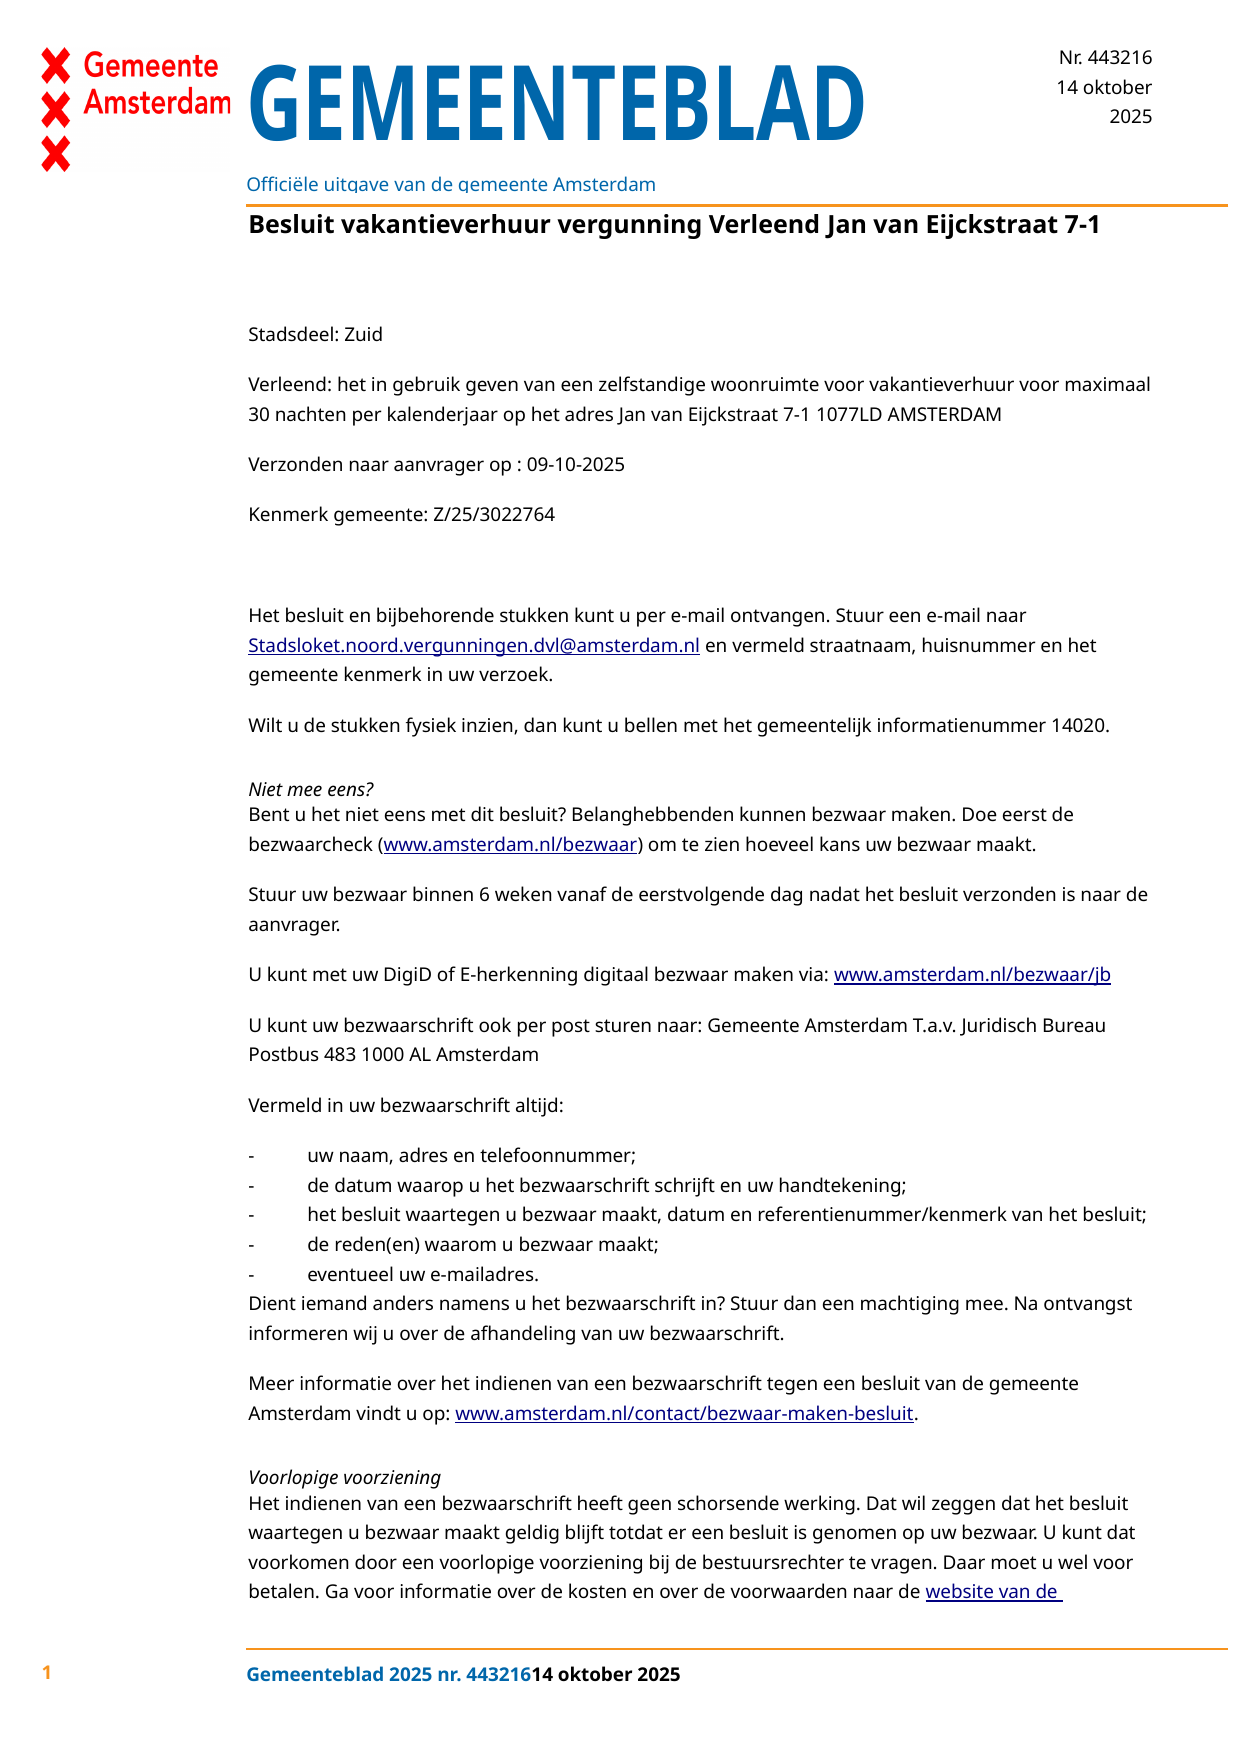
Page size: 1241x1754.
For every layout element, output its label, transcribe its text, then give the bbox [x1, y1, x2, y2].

text Verzonden naar aanvrager op : 09-10-2025 [248, 451, 1152, 477]
list de datum waarop u het bezwaarschrift schrijft en uw handtekening; [248, 1172, 1152, 1198]
text Stadsdeel: Zuid [248, 321, 1152, 346]
text Voorlopige voorziening [248, 1464, 1152, 1490]
text Meer informatie over het indienen van een bezwaarschrift tegen een besluit van de gemeente Amsterdam vindt u op: www.amsterdam.nl/contact/bezwaar-maken-besluit. [248, 1370, 1152, 1426]
text Het indienen van een bezwaarschrift heeft geen schorsende werking. Dat wil zeggen dat het besluit waartegen u bezwaar maakt geldig blijft totdat er een besluit is genomen op uw bezwaar. U kunt dat voorkomen door een voorlopige voorziening bij de bestuursrechter te vragen. Daar moet u wel voor betalen. Ga voor informatie over de kosten en over de voorwaarden naar de website van de [248, 1490, 1152, 1604]
list het besluit waartegen u bezwaar maakt, datum en referentienummer/kenmerk van het besluit; [248, 1202, 1152, 1227]
list uw naam, adres en telefoonnummer; [248, 1142, 1152, 1168]
list eventueel uw e-mailadres. [248, 1261, 1152, 1287]
text Wilt u de stukken fysiek inzien, dan kunt u bellen met het gemeentelijk informatienummer 14020. [248, 712, 1152, 738]
text Bent u het niet eens met dit besluit? Belanghebbenden kunnen bezwaar maken. Doe eerst de bezwaarcheck (www.amsterdam.nl/bezwaar) om te zien hoeveel kans uw bezwaar maakt. [248, 802, 1152, 857]
text Verleend: het in gebruik geven van een zelfstandige woonruimte voor vakantieverhuur voor maximaal 30 nachten per kalenderjaar op het adres Jan van Eijckstraat 7-1 1077LD AMSTERDAM [248, 371, 1152, 426]
text Stuur uw bezwaar binnen 6 weken vanaf de eerstvolgende dag nadat het besluit verzonden is naar de aanvrager. [248, 882, 1152, 937]
text Het besluit en bijbehorende stukken kunt u per e-mail ontvangen. Stuur een e-mail naar Stadsloket.noord.vergunningen.dvl@amsterdam.nl en vermeld straatnaam, huisnummer en het gemeente kenmerk in uw verzoek. [248, 602, 1152, 687]
picture [41, 47, 231, 172]
text Dient iemand anders namens u het bezwaarschrift in? Stuur dan een machtiging mee. Na ontvangst informeren wij u over de afhandeling van uw bezwaarschrift. [248, 1290, 1152, 1346]
text Vermeld in uw bezwaarschrift altijd: [248, 1092, 1152, 1118]
text Besluit vakantieverhuur vergunning Verleend Jan van Eijckstraat 7-1 [248, 207, 1152, 241]
text U kunt uw bezwaarschrift ook per post sturen naar: Gemeente Amsterdam T.a.v. Juridisch Bureau Postbus 483 1000 AL Amsterdam [248, 1012, 1152, 1067]
text Niet mee eens? [248, 776, 1152, 802]
list de reden(en) waarom u bezwaar maakt; [248, 1231, 1152, 1257]
text Kenmerk gemeente: Z/25/3022764 [248, 502, 1152, 527]
text U kunt met uw DigiD of E-herkenning digitaal bezwaar maken via: www.amsterdam.nl/bezwaar/jb [248, 962, 1152, 987]
